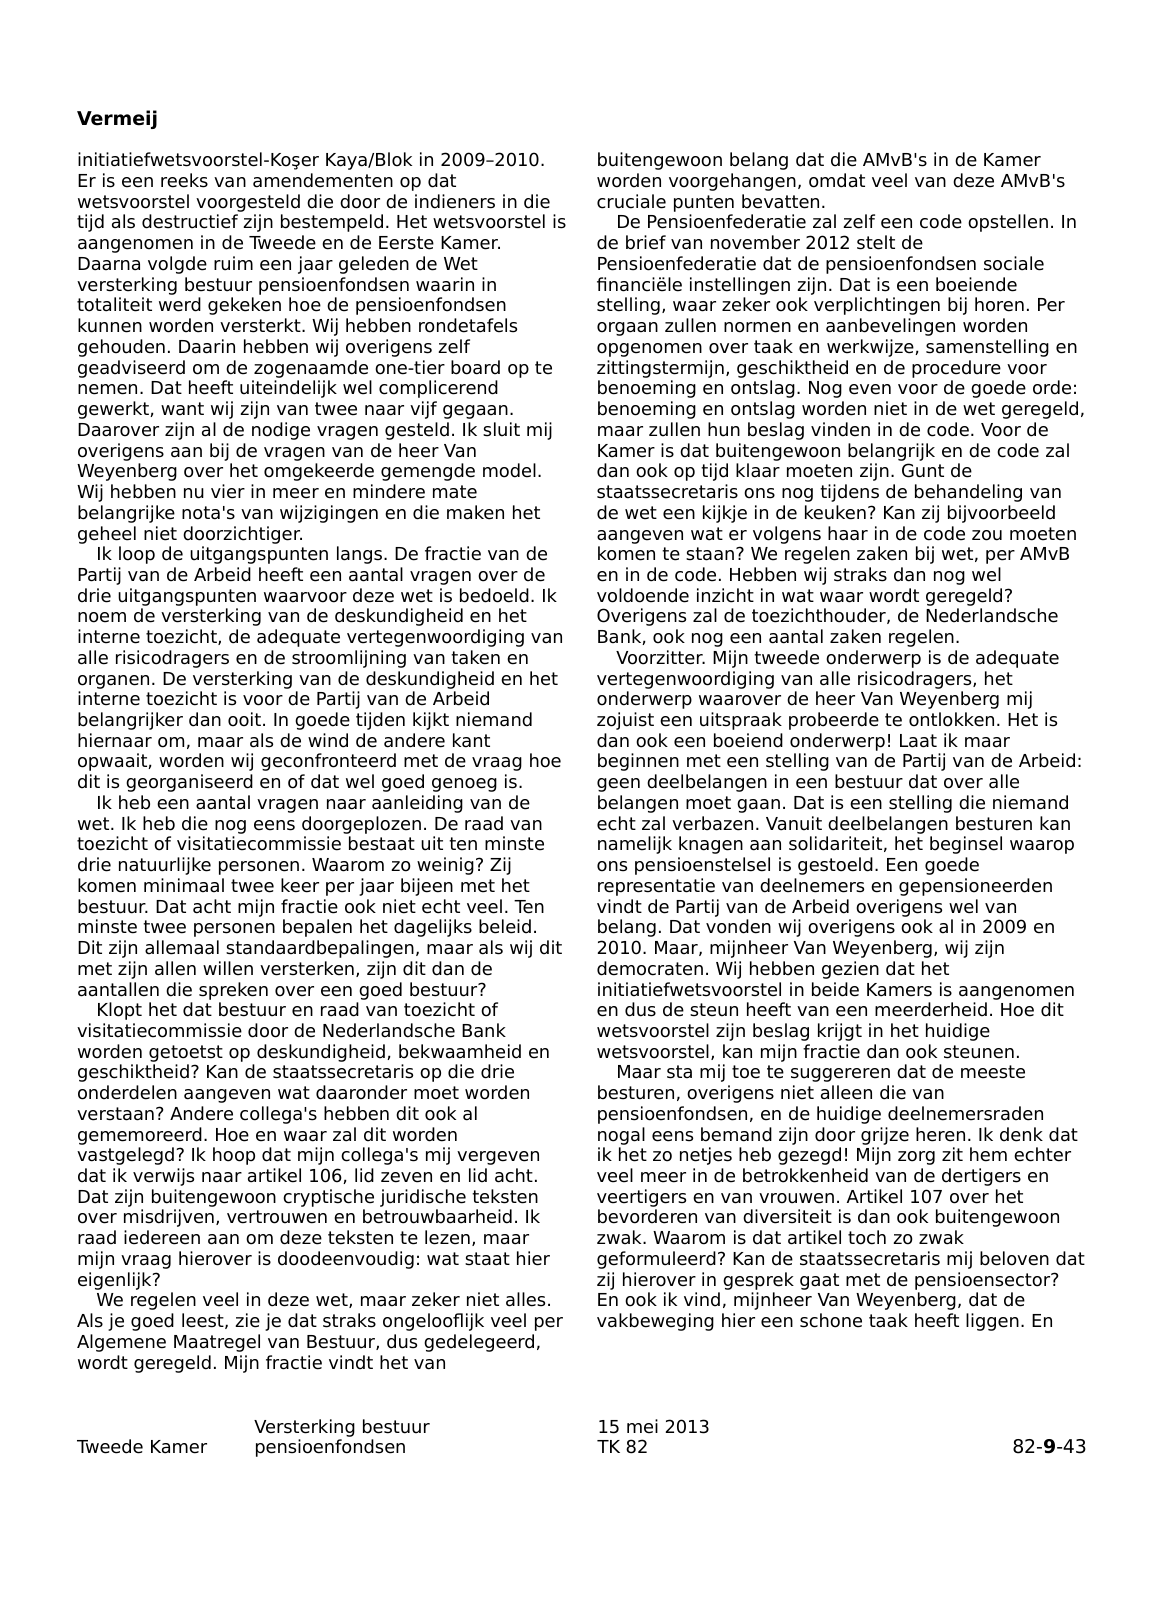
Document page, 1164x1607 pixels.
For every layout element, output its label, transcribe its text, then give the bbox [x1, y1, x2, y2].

text buitengewoon belang dat die AMvB's in de Kamer worden voorgehangen, omdat veel van deze AMvB's cruciale punten bevatten. [596, 150, 1087, 212]
text De Pensioenfederatie zal zelf een code opstellen. In de brief van november 2012 stelt de Pensioenfederatie dat de pensioenfondsen sociale financiële instellingen zijn. Dat is een boeiende stelling, waar zeker ook verplichtingen bij horen. Per orgaan zullen normen en aanbevelingen worden opgenomen over taak en werkwijze, samenstelling en zittingstermijn, geschiktheid en de procedure voor benoeming en ontslag. Nog even voor de goede orde: benoeming en ontslag worden niet in de wet geregeld, maar zullen hun beslag vinden in de code. Voor de Kamer is dat buitengewoon belangrijk en de code zal dan ook op tijd klaar moeten zijn. Gunt de staatssecretaris ons nog tijdens de behandeling van de wet een kijkje in de keuken? Kan zij bijvoorbeeld aangeven wat er volgens haar in de code zou moeten komen te staan? We regelen zaken bij wet, per AMvB en in de code. Hebben wij straks dan nog wel voldoende inzicht in wat waar wordt geregeld? Overigens zal de toezichthouder, de Nederlandsche Bank, ook nog een aantal zaken regelen. [596, 212, 1087, 648]
text Voorzitter. Mijn tweede onderwerp is de adequate vertegenwoordiging van alle risicodragers, het onderwerp waarover de heer Van Weyenberg mij zojuist een uitspraak probeerde te ontlokken. Het is dan ook een boeiend onderwerp! Laat ik maar beginnen met een stelling van de Partij van de Arbeid: geen deelbelangen in een bestuur dat over alle belangen moet gaan. Dat is een stelling die niemand echt zal verbazen. Vanuit deelbelangen besturen kan namelijk knagen aan solidariteit, het beginsel waarop ons pensioenstelsel is gestoeld. Een goede representatie van deelnemers en gepensioneerden vindt de Partij van de Arbeid overigens wel van belang. Dat vonden wij overigens ook al in 2009 en 2010. Maar, mijnheer Van Weyenberg, wij zijn democraten. Wij hebben gezien dat het initiatiefwetsvoorstel in beide Kamers is aangenomen en dus de steun heeft van een meerderheid. Hoe dit wetsvoorstel zijn beslag krijgt in het huidige wetsvoorstel, kan mijn fractie dan ook steunen. [596, 648, 1087, 1062]
text We regelen veel in deze wet, maar zeker niet alles. Als je goed leest, zie je dat straks ongelooflijk veel per Algemene Maatregel van Bestuur, dus gedelegeerd, wordt geregeld. Mijn fractie vindt het van [77, 1290, 567, 1373]
text Klopt het dat bestuur en raad van toezicht of visitatiecommissie door de Nederlandsche Bank worden getoetst op deskundigheid, bekwaamheid en geschiktheid? Kan de staatssecretaris op die drie onderdelen aangeven wat daaronder moet worden verstaan? Andere collega's hebben dit ook al gememoreerd. Hoe en waar zal dit worden vastgelegd? Ik hoop dat mijn collega's mij vergeven dat ik verwijs naar artikel 106, lid zeven en lid acht. Dat zijn buitengewoon cryptische juridische teksten over misdrijven, vertrouwen en betrouwbaarheid. Ik raad iedereen aan om deze teksten te lezen, maar mijn vraag hierover is doodeenvoudig: wat staat hier eigenlijk? [77, 1000, 567, 1290]
text Ik loop de uitgangspunten langs. De fractie van de Partij van de Arbeid heeft een aantal vragen over de drie uitgangspunten waarvoor deze wet is bedoeld. Ik noem de versterking van de deskundigheid en het interne toezicht, de adequate vertegenwoordiging van alle risicodragers en de stroomlijning van taken en organen. De versterking van de deskundigheid en het interne toezicht is voor de Partij van de Arbeid belangrijker dan ooit. In goede tijden kijkt niemand hiernaar om, maar als de wind de andere kant opwaait, worden wij geconfronteerd met de vraag hoe dit is georganiseerd en of dat wel goed genoeg is. [77, 544, 567, 793]
text Ik heb een aantal vragen naar aanleiding van de wet. Ik heb die nog eens doorgeplozen. De raad van toezicht of visitatiecommissie bestaat uit ten minste drie natuurlijke personen. Waarom zo weinig? Zij komen minimaal twee keer per jaar bijeen met het bestuur. Dat acht mijn fractie ook niet echt veel. Ten minste twee personen bepalen het dagelijks beleid. Dit zijn allemaal standaardbepalingen, maar als wij dit met zijn allen willen versterken, zijn dit dan de aantallen die spreken over een goed bestuur? [77, 793, 567, 1000]
text initiatiefwetsvoorstel-Koşer Kaya/Blok in 2009–2010. Er is een reeks van amendementen op dat wetsvoorstel voorgesteld die door de indieners in die tijd als destructief zijn bestempeld. Het wetsvoorstel is aangenomen in de Tweede en de Eerste Kamer. Daarna volgde ruim een jaar geleden de Wet versterking bestuur pensioenfondsen waarin in totaliteit werd gekeken hoe de pensioenfondsen kunnen worden versterkt. Wij hebben rondetafels gehouden. Daarin hebben wij overigens zelf geadviseerd om de zogenaamde one-tier board op te nemen. Dat heeft uiteindelijk wel complicerend gewerkt, want wij zijn van twee naar vijf gegaan. Daarover zijn al de nodige vragen gesteld. Ik sluit mij overigens aan bij de vragen van de heer Van Weyenberg over het omgekeerde gemengde model. Wij hebben nu vier in meer en mindere mate belangrijke nota's van wijzigingen en die maken het geheel niet doorzichtiger. [77, 150, 567, 544]
text Maar sta mij toe te suggereren dat de meeste besturen, overigens niet alleen die van pensioenfondsen, en de huidige deelnemersraden nogal eens bemand zijn door grijze heren. Ik denk dat ik het zo netjes heb gezegd! Mijn zorg zit hem echter veel meer in de betrokkenheid van de dertigers en veertigers en van vrouwen. Artikel 107 over het bevorderen van diversiteit is dan ook buitengewoon zwak. Waarom is dat artikel toch zo zwak geformuleerd? Kan de staatssecretaris mij beloven dat zij hierover in gesprek gaat met de pensioensector? En ook ik vind, mijnheer Van Weyenberg, dat de vakbeweging hier een schone taak heeft liggen. En [596, 1062, 1087, 1332]
